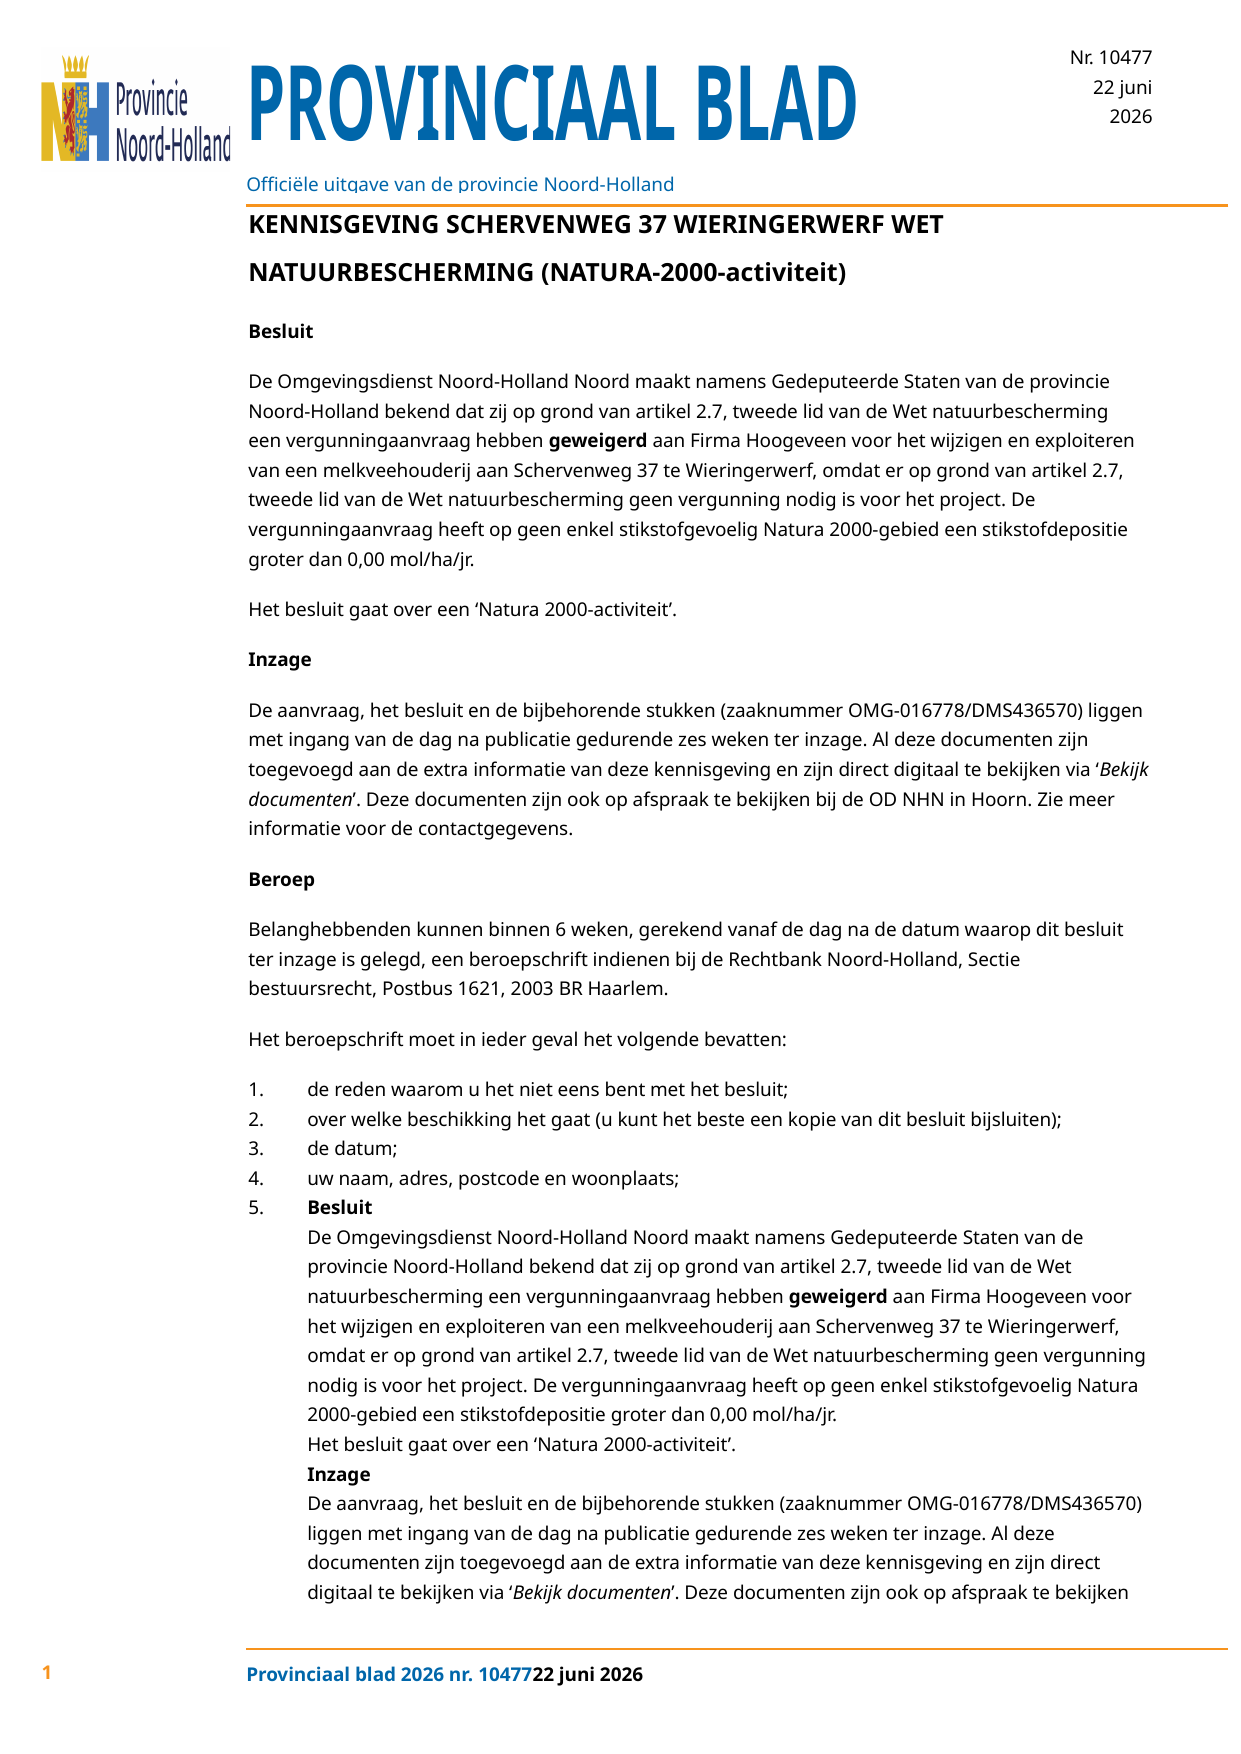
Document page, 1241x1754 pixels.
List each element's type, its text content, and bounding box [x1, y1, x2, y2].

list over welke beschikking het gaat (u kunt het beste een kopie van dit besluit bijsluiten); [248, 1106, 1152, 1132]
text De Omgevingsdienst Noord-Holland Noord maakt namens Gedeputeerde Staten van de provincie Noord-Holland bekend dat zij op grond van artikel 2.7, tweede lid van de Wet natuurbescherming een vergunningaanvraag hebben geweigerd aan Firma Hoogeveen voor het wijzigen en exploiteren van een melkveehouderij aan Schervenweg 37 te Wieringerwerf, omdat er op grond van artikel 2.7, tweede lid van de Wet natuurbescherming geen vergunning nodig is voor het project. De vergunningaanvraag heeft op geen enkel stikstofgevoelig Natura 2000-gebied een stikstofdepositie groter dan 0,00 mol/ha/jr. [248, 368, 1152, 572]
text De aanvraag, het besluit en de bijbehorende stukken (zaaknummer OMG-016778/DMS436570) liggen met ingang van de dag na publicatie gedurende zes weken ter inzage. Al deze documenten zijn toegevoegd aan de extra informatie van deze kennisgeving en zijn direct digitaal te bekijken via ‘Bekijk documenten’. Deze documenten zijn ook op afspraak te bekijken bij de OD NHN in Hoorn. Zie meer informatie voor de contactgegevens. [248, 697, 1152, 841]
text Inzage [248, 647, 1152, 672]
text Beroep [248, 866, 1152, 892]
list de reden waarom u het niet eens bent met het besluit; [248, 1076, 1152, 1102]
list Besluit [248, 1194, 1152, 1220]
list uw naam, adres, postcode en woonplaats; [248, 1165, 1152, 1191]
list De aanvraag, het besluit en de bijbehorende stukken (zaaknummer OMG-016778/DMS436570) liggen met ingang van de dag na publicatie gedurende zes weken ter inzage. Al deze documenten zijn toegevoegd aan de extra informatie van deze kennisgeving en zijn direct digitaal te bekijken via ‘Bekijk documenten’. Deze documenten zijn ook op afspraak te bekijken [248, 1490, 1152, 1605]
picture [41, 47, 231, 172]
text Het beroepschrift moet in ieder geval het volgende bevatten: [248, 1026, 1152, 1052]
list Inzage [248, 1461, 1152, 1487]
text Het besluit gaat over een ‘Natura 2000-activiteit’. [248, 596, 1152, 622]
text Belanghebbenden kunnen binnen 6 weken, gerekend vanaf de dag na de datum waarop dit besluit ter inzage is gelegd, een beroepschrift indienen bij de Rechtbank Noord-Holland, Sectie bestuursrecht, Postbus 1621, 2003 BR Haarlem. [248, 916, 1152, 1001]
text Besluit [248, 318, 1152, 344]
text KENNISGEVING SCHERVENWEG 37 WIERINGERWERF WET NATUURBESCHERMING (NATURA-2000-activiteit) [248, 207, 1152, 288]
list de datum; [248, 1135, 1152, 1161]
list Het besluit gaat over een ‘Natura 2000-activiteit’. [248, 1431, 1152, 1457]
list De Omgevingsdienst Noord-Holland Noord maakt namens Gedeputeerde Staten van de provincie Noord-Holland bekend dat zij op grond van artikel 2.7, tweede lid van de Wet natuurbescherming een vergunningaanvraag hebben geweigerd aan Firma Hoogeveen voor het wijzigen en exploiteren van een melkveehouderij aan Schervenweg 37 te Wieringerwerf, omdat er op grond van artikel 2.7, tweede lid van de Wet natuurbescherming geen vergunning nodig is voor het project. De vergunningaanvraag heeft op geen enkel stikstofgevoelig Natura 2000-gebied een stikstofdepositie groter dan 0,00 mol/ha/jr. [248, 1224, 1152, 1427]
